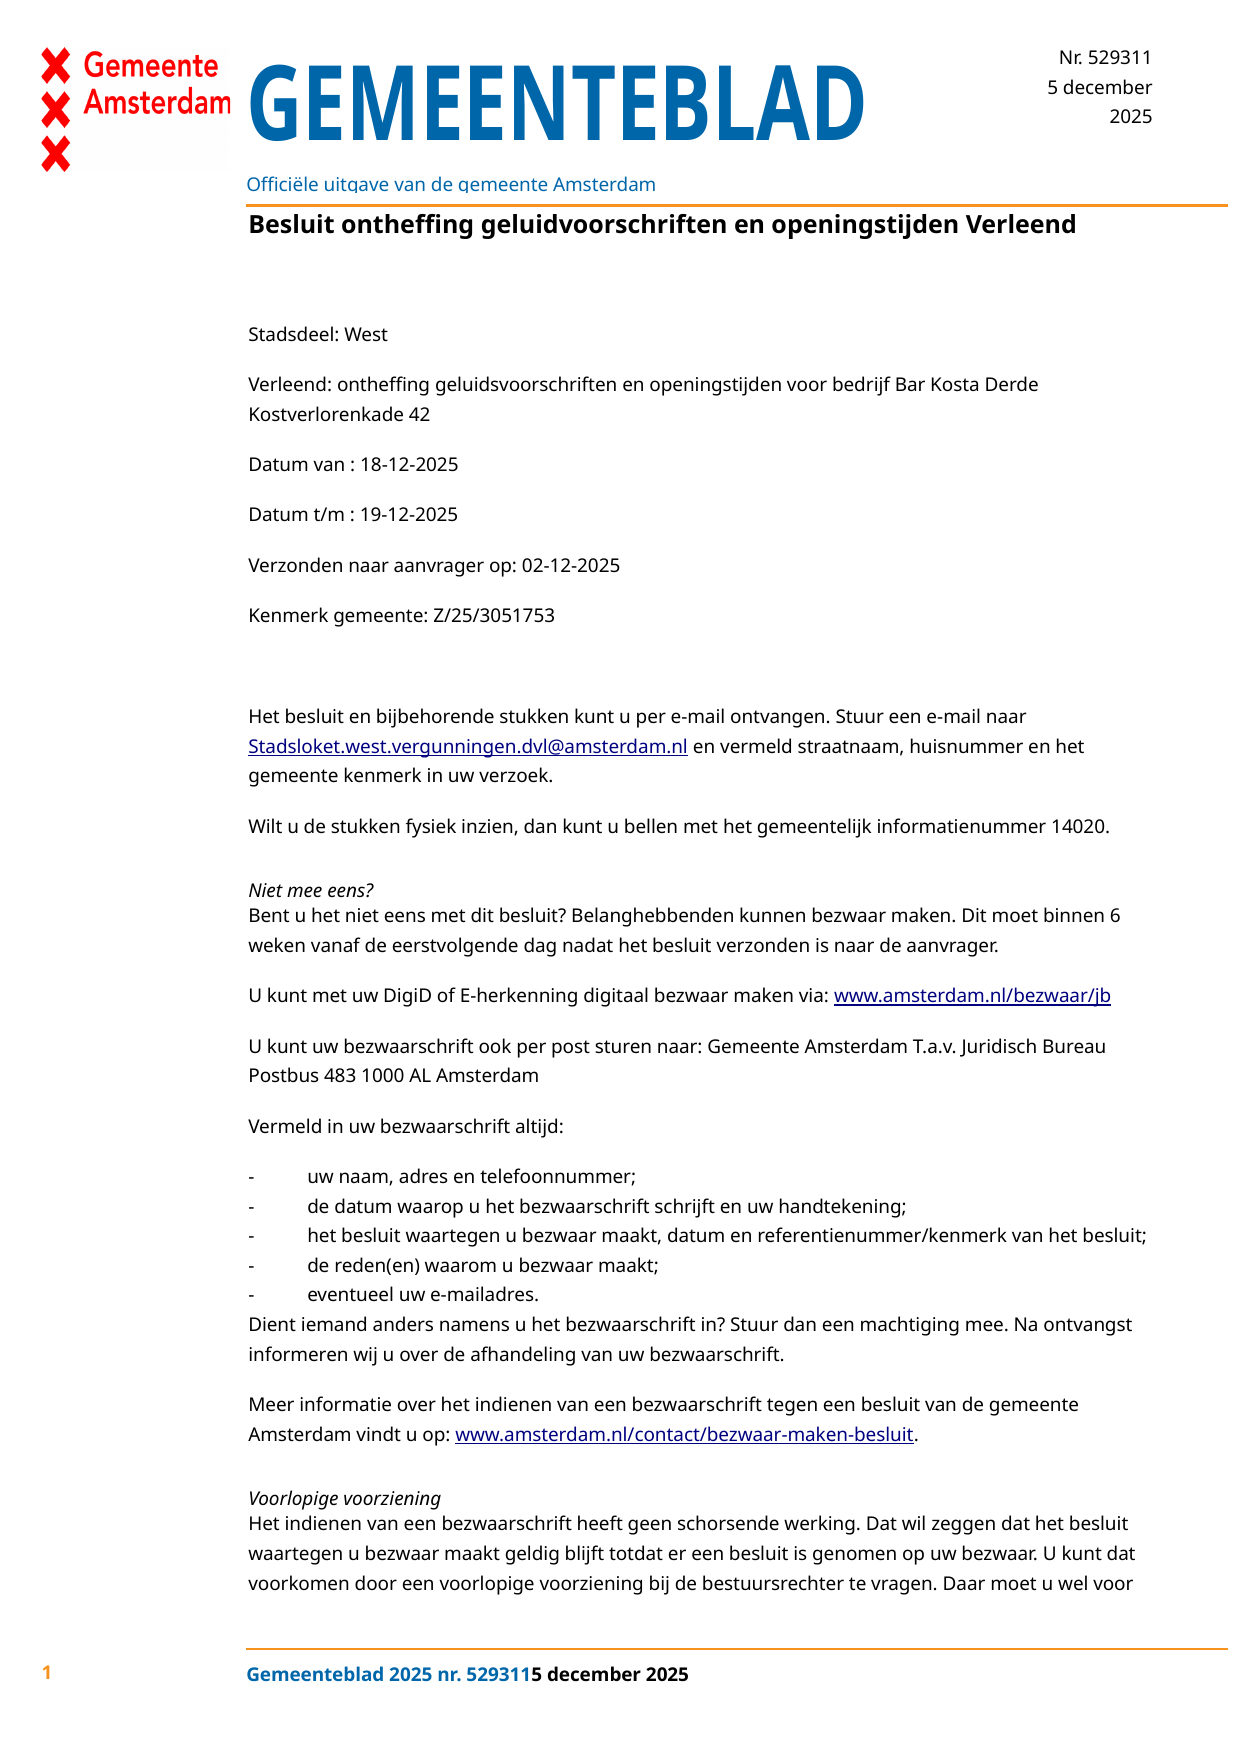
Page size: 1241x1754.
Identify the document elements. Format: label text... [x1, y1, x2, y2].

text Besluit ontheffing geluidvoorschriften en openingstijden Verleend [248, 207, 1152, 241]
text Kenmerk gemeente: Z/25/3051753 [248, 602, 1152, 628]
text Bent u het niet eens met dit besluit? Belanghebbenden kunnen bezwaar maken. Dit moet binnen 6 weken vanaf de eerstvolgende dag nadat het besluit verzonden is naar de aanvrager. [248, 902, 1152, 958]
text Meer informatie over het indienen van een bezwaarschrift tegen een besluit van de gemeente Amsterdam vindt u op: www.amsterdam.nl/contact/bezwaar-maken-besluit. [248, 1391, 1152, 1447]
text Verleend: ontheffing geluidsvoorschriften en openingstijden voor bedrijf Bar Kosta Derde Kostverlorenkade 42 [248, 371, 1152, 426]
text Het besluit en bijbehorende stukken kunt u per e-mail ontvangen. Stuur een e-mail naar Stadsloket.west.vergunningen.dvl@amsterdam.nl en vermeld straatnaam, huisnummer en het gemeente kenmerk in uw verzoek. [248, 703, 1152, 788]
text Wilt u de stukken fysiek inzien, dan kunt u bellen met het gemeentelijk informatienummer 14020. [248, 813, 1152, 838]
list de reden(en) waarom u bezwaar maakt; [248, 1252, 1152, 1278]
list eventueel uw e-mailadres. [248, 1282, 1152, 1307]
list uw naam, adres en telefoonnummer; [248, 1163, 1152, 1189]
text Het indienen van een bezwaarschrift heeft geen schorsende werking. Dat wil zeggen dat het besluit waartegen u bezwaar maakt geldig blijft totdat er een besluit is genomen op uw bezwaar. U kunt dat voorkomen door een voorlopige voorziening bij de bestuursrechter te vragen. Daar moet u wel voor [248, 1511, 1152, 1595]
picture [41, 47, 231, 172]
text U kunt uw bezwaarschrift ook per post sturen naar: Gemeente Amsterdam T.a.v. Juridisch Bureau Postbus 483 1000 AL Amsterdam [248, 1033, 1152, 1088]
text Niet mee eens? [248, 877, 1152, 902]
text Datum t/m : 19-12-2025 [248, 502, 1152, 527]
text Stadsdeel: West [248, 321, 1152, 346]
text Vermeld in uw bezwaarschrift altijd: [248, 1113, 1152, 1139]
text Voorlopige voorziening [248, 1485, 1152, 1511]
text Dient iemand anders namens u het bezwaarschrift in? Stuur dan een machtiging mee. Na ontvangst informeren wij u over de afhandeling van uw bezwaarschrift. [248, 1311, 1152, 1367]
text U kunt met uw DigiD of E-herkenning digitaal bezwaar maken via: www.amsterdam.nl/bezwaar/jb [248, 982, 1152, 1008]
text Datum van : 18-12-2025 [248, 451, 1152, 477]
text Verzonden naar aanvrager op: 02-12-2025 [248, 552, 1152, 578]
list de datum waarop u het bezwaarschrift schrijft en uw handtekening; [248, 1193, 1152, 1219]
list het besluit waartegen u bezwaar maakt, datum en referentienummer/kenmerk van het besluit; [248, 1222, 1152, 1248]
